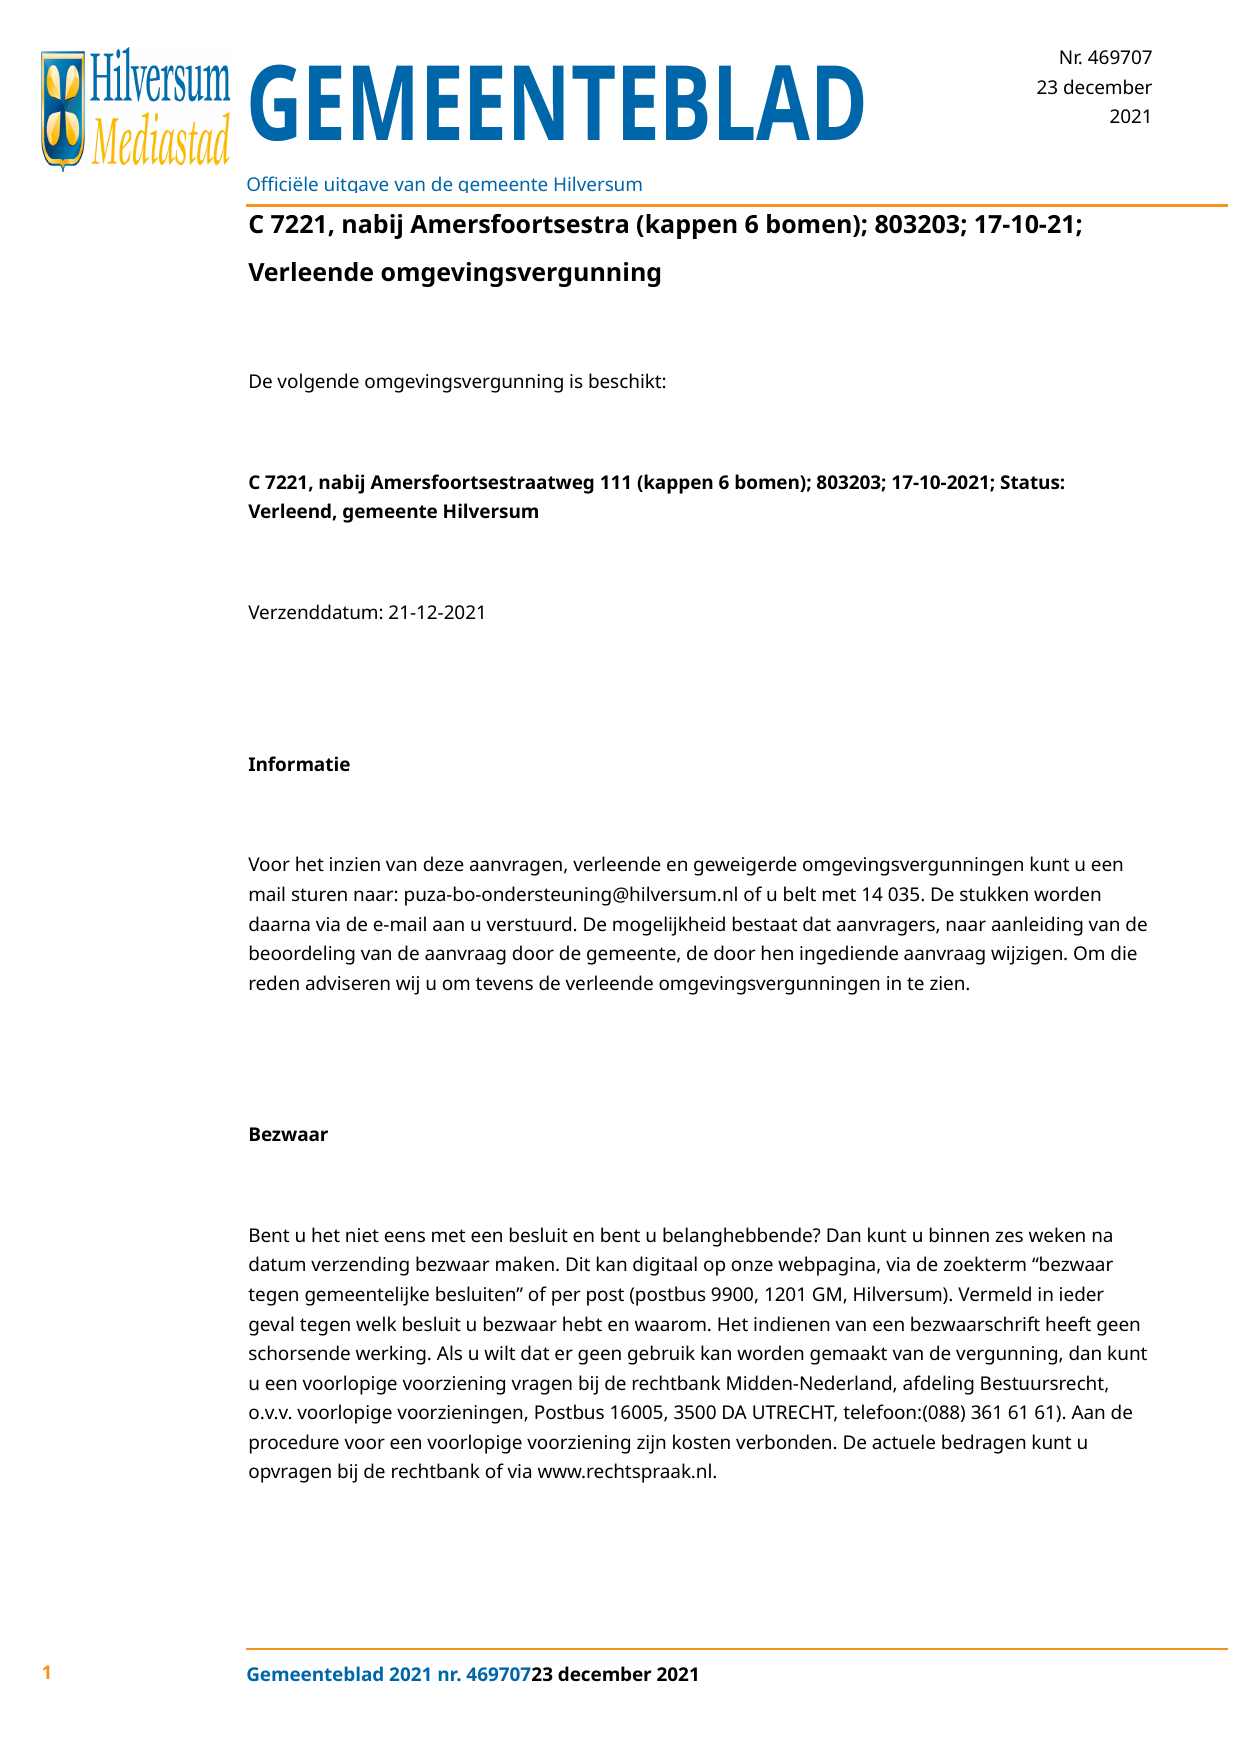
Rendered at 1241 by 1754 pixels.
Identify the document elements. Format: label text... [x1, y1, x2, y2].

picture [41, 47, 231, 172]
text C 7221, nabij Amersfoortsestraatweg 111 (kappen 6 bomen); 803203; 17-10-2021; Status: Verleend, gemeente Hilversum [248, 469, 1152, 524]
text Bezwaar [248, 1121, 1152, 1147]
text De volgende omgevingsvergunning is beschikt: [248, 368, 1152, 394]
text Bent u het niet eens met een besluit en bent u belanghebbende? Dan kunt u binnen zes weken na datum verzending bezwaar maken. Dit kan digitaal op onze webpagina, via de zoekterm “bezwaar tegen gemeentelijke besluiten” of per post (postbus 9900, 1201 GM, Hilversum). Vermeld in ieder geval tegen welk besluit u bezwaar hebt en waarom. Het indienen van een bezwaarschrift heeft geen schorsende werking. Als u wilt dat er geen gebruik kan worden gemaakt van de vergunning, dan kunt u een voorlopige voorziening vragen bij de rechtbank Midden-Nederland, afdeling Bestuursrecht, o.v.v. voorlopige voorzieningen, Postbus 16005, 3500 DA UTRECHT, telefoon:(088) 361 61 61). Aan de procedure voor een voorlopige voorziening zijn kosten verbonden. De actuele bedragen kunt u opvragen bij de rechtbank of via www.rechtspraak.nl. [248, 1222, 1152, 1484]
text Verzenddatum: 21-12-2021 [248, 599, 1152, 625]
text C 7221, nabij Amersfoortsestra (kappen 6 bomen); 803203; 17-10-21; Verleende omgevingsvergunning [248, 207, 1152, 288]
text Informatie [248, 751, 1152, 777]
text Voor het inzien van deze aanvragen, verleende en geweigerde omgevingsvergunningen kunt u een mail sturen naar: puza-bo-ondersteuning@hilversum.nl of u belt met 14 035. De stukken worden daarna via de e-mail aan u verstuurd. De mogelijkheid bestaat dat aanvragers, naar aanleiding van de beoordeling van de aanvraag door de gemeente, de door hen ingediende aanvraag wijzigen. Om die reden adviseren wij u om tevens de verleende omgevingsvergunningen in te zien. [248, 852, 1152, 996]
